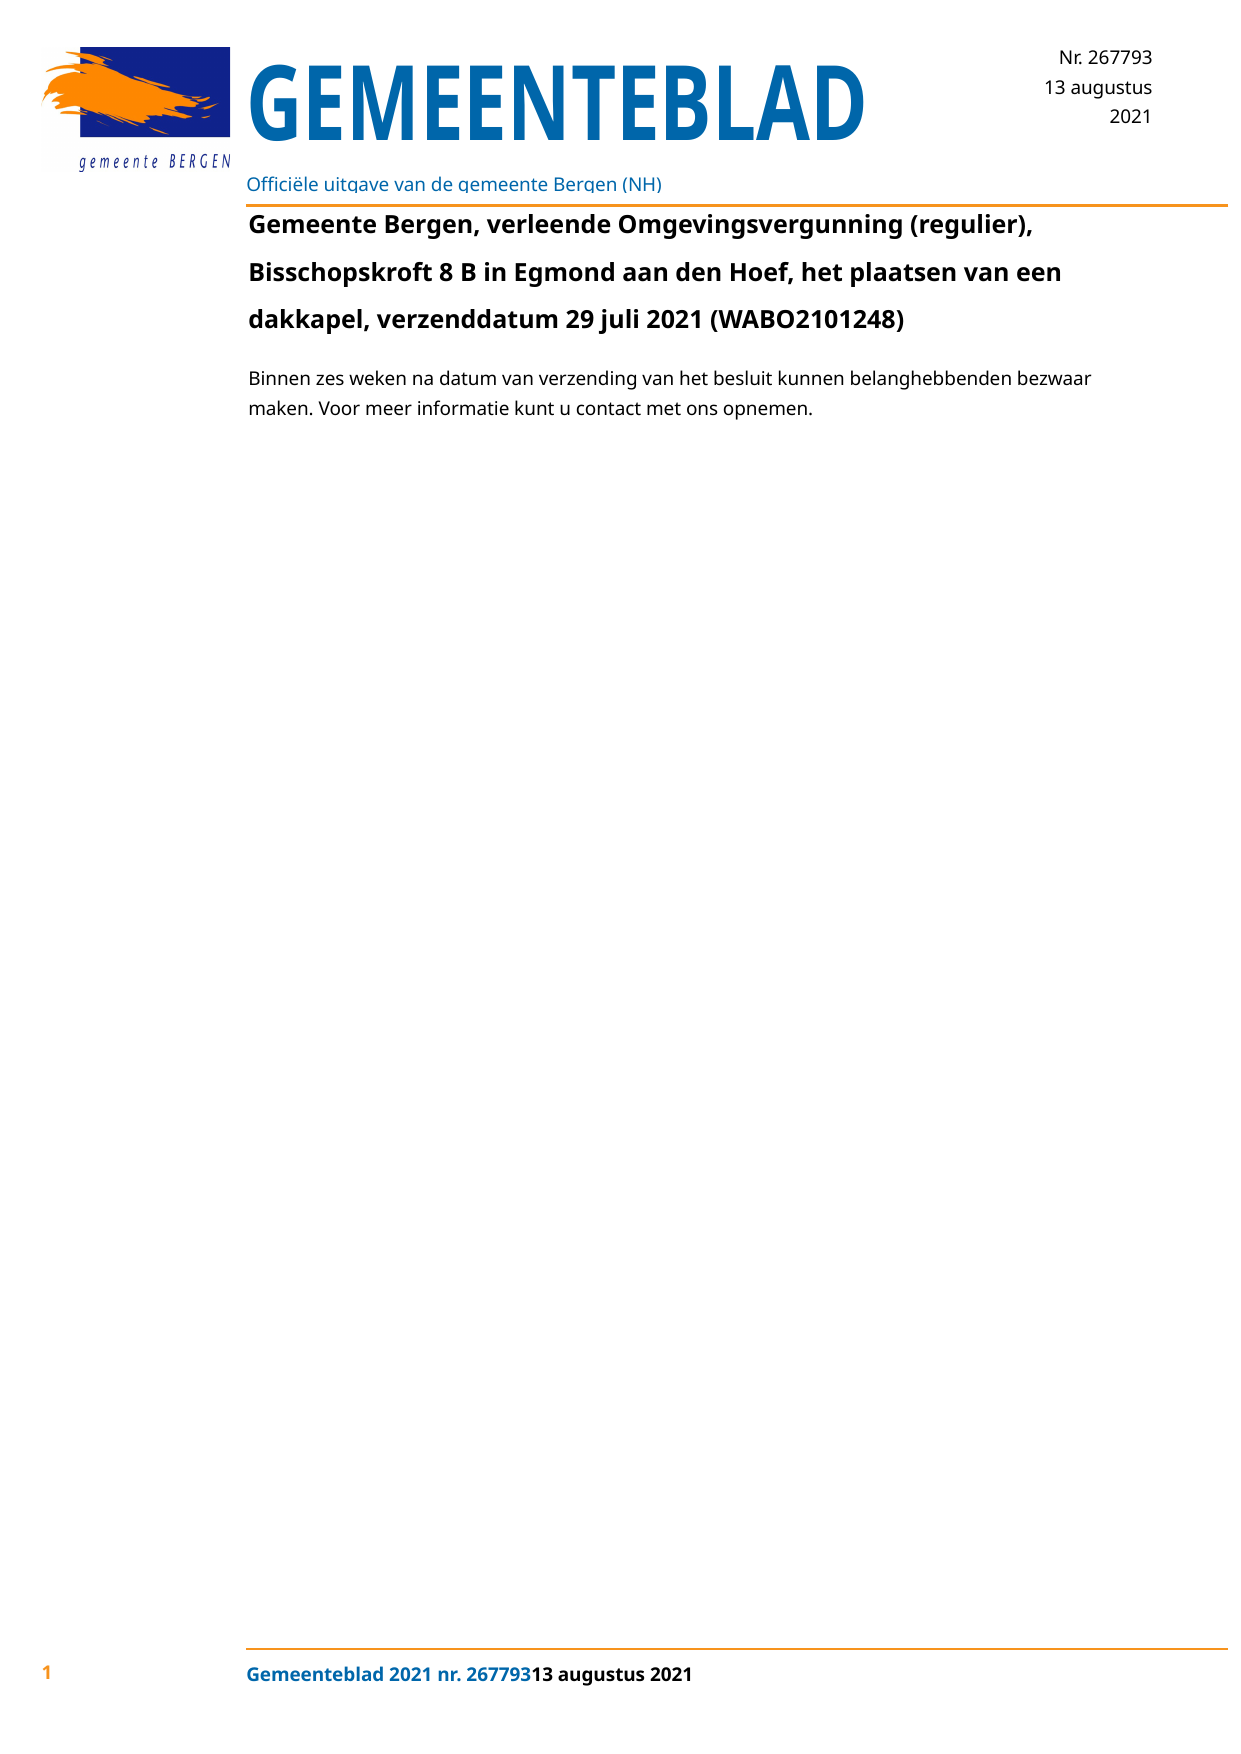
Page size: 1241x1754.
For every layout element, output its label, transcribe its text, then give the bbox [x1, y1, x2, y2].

picture [41, 47, 231, 172]
text Gemeente Bergen, verleende Omgevingsvergunning (regulier), Bisschopskroft 8 B in Egmond aan den Hoef, het plaatsen van een dakkapel, verzenddatum 29 juli 2021 (WABO2101248) [248, 207, 1152, 336]
text Binnen zes weken na datum van verzending van het besluit kunnen belanghebbenden bezwaar maken. Voor meer informatie kunt u contact met ons opnemen. [248, 366, 1152, 421]
